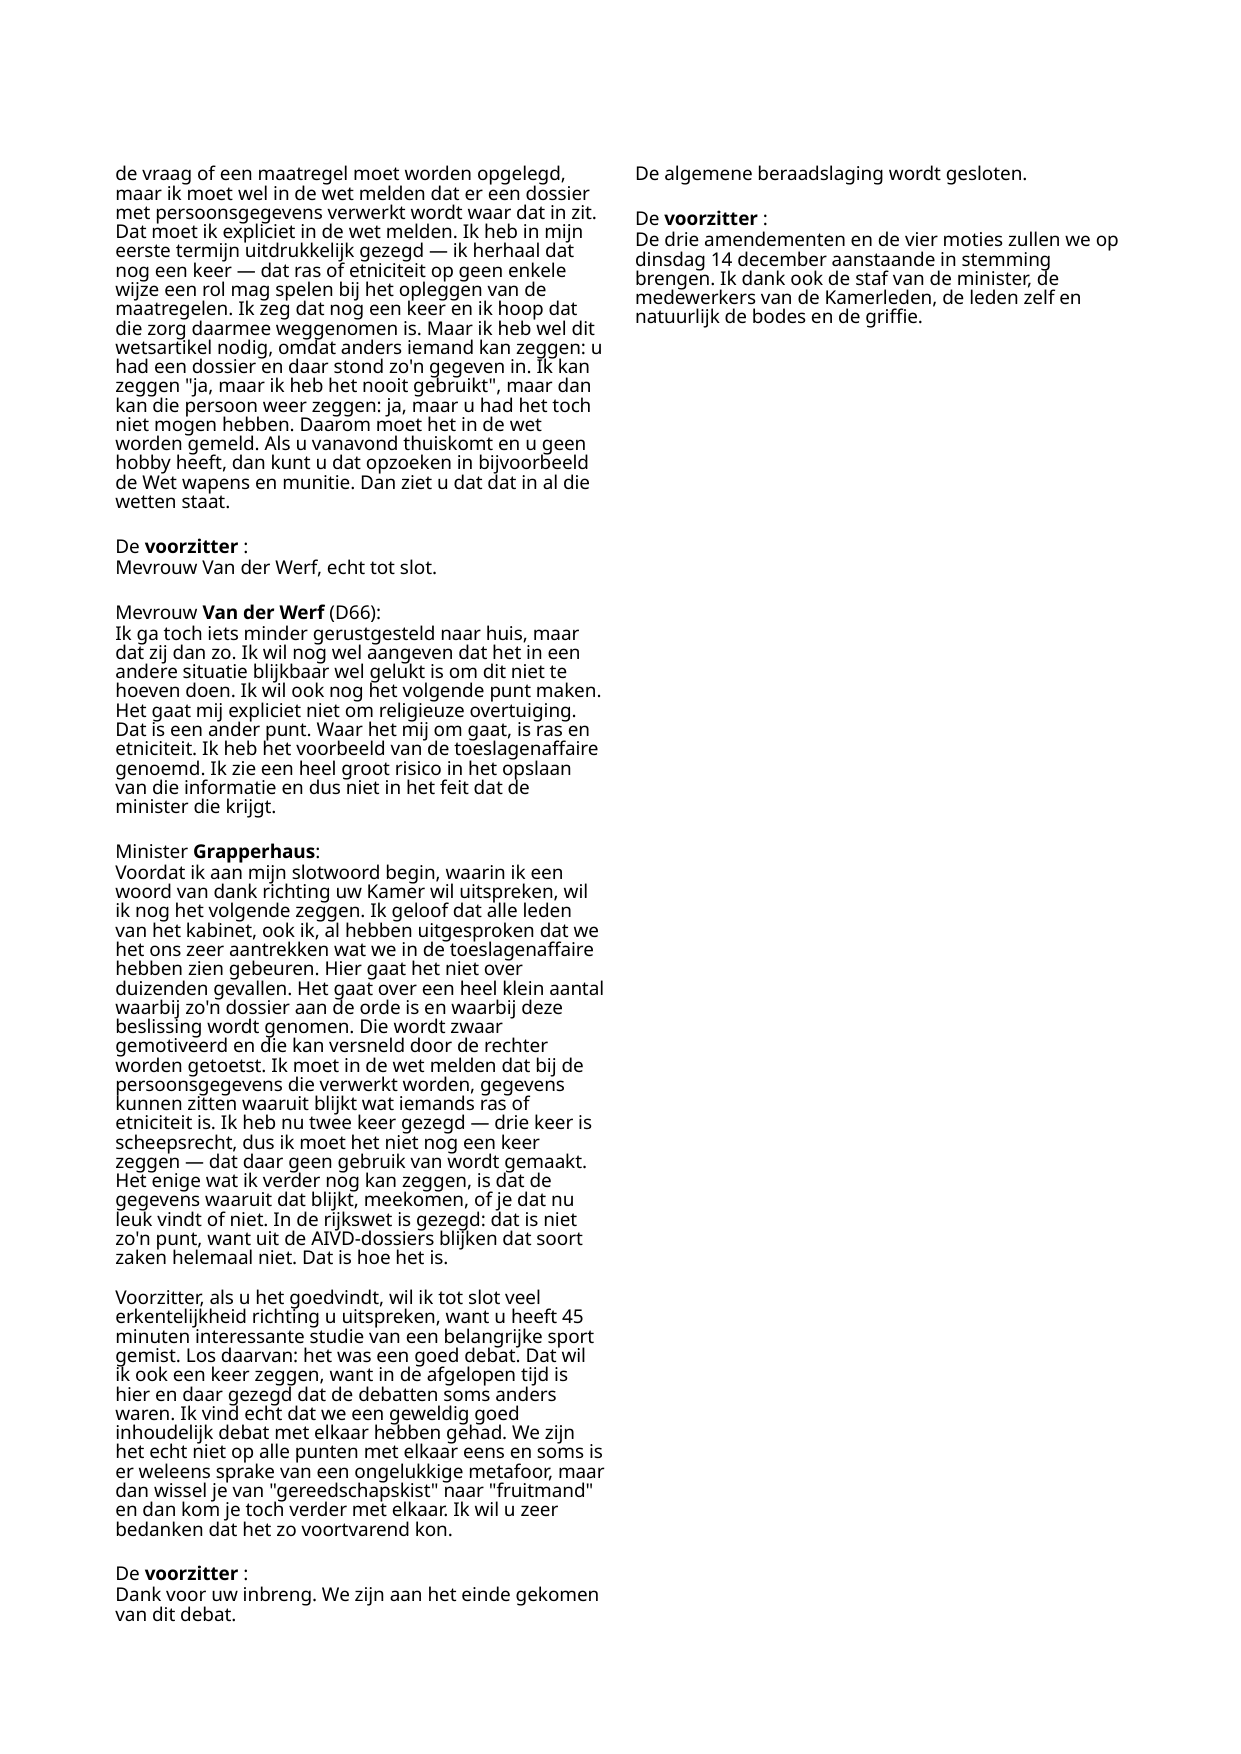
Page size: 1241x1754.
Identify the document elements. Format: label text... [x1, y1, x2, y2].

text De drie amendementen en de vier moties zullen we op dinsdag 14 december aanstaande in stemming brengen. Ik dank ook de staf van de minister, de medewerkers van de Kamerleden, de leden zelf en natuurlijk de bodes en de griffie. [635, 231, 1125, 328]
text Minister Grapperhaus: [115, 838, 605, 864]
text Ik ga toch iets minder gerustgesteld naar huis, maar dat zij dan zo. Ik wil nog wel aangeven dat het in een andere situatie blijkbaar wel gelukt is om dit niet te hoeven doen. Ik wil ook nog het volgende punt maken. Het gaat mij expliciet niet om religieuze overtuiging. Dat is een ander punt. Waar het mij om gaat, is ras en etniciteit. Ik heb het voorbeeld van de toeslagenaffaire genoemd. Ik zie een heel groot risico in het opslaan van die informatie en dus niet in het feit dat de minister die krijgt. [115, 624, 605, 817]
text De voorzitter : [635, 206, 1125, 231]
text Voorzitter, als u het goedvindt, wil ik tot slot veel erkentelijkheid richting u uitspreken, want u heeft 45 minuten interessante studie van een belangrijke sport gemist. Los daarvan: het was een goed debat. Dat wil ik ook een keer zeggen, want in de afgelopen tijd is hier en daar gezegd dat de debatten soms anders waren. Ik vind echt dat we een geweldig goed inhoudelijk debat met elkaar hebben gehad. We zijn het echt niet op alle punten met elkaar eens en soms is er weleens sprake van een ongelukkige metafoor, maar dan wissel je van "gereedschapskist" naar "fruitmand" en dan kom je toch verder met elkaar. Ik wil u zeer bedanken dat het zo voortvarend kon. [115, 1289, 605, 1540]
text De voorzitter : [115, 533, 605, 559]
text De algemene beraadslaging wordt gesloten. [635, 165, 1125, 185]
text Mevrouw Van der Werf (D66): [115, 599, 605, 624]
text Voordat ik aan mijn slotwoord begin, waarin ik een woord van dank richting uw Kamer wil uitspreken, wil ik nog het volgende zeggen. Ik geloof dat alle leden van het kabinet, ook ik, al hebben uitgesproken dat we het ons zeer aantrekken wat we in de toeslagenaffaire hebben zien gebeuren. Hier gaat het niet over duizenden gevallen. Het gaat over een heel klein aantal waarbij zo'n dossier aan de orde is en waarbij deze beslissing wordt genomen. Die wordt zwaar gemotiveerd en die kan versneld door de rechter worden getoetst. Ik moet in de wet melden dat bij de persoonsgegevens die verwerkt worden, gegevens kunnen zitten waaruit blijkt wat iemands ras of etniciteit is. Ik heb nu twee keer gezegd — drie keer is scheepsrecht, dus ik moet het niet nog een keer zeggen — dat daar geen gebruik van wordt gemaakt. Het enige wat ik verder nog kan zeggen, is dat de gegevens waaruit dat blijkt, meekomen, of je dat nu leuk vindt of niet. In de rijkswet is gezegd: dat is niet zo'n punt, want uit de AIVD-dossiers blijken dat soort zaken helemaal niet. Dat is hoe het is. [115, 864, 605, 1268]
text de vraag of een maatregel moet worden opgelegd, maar ik moet wel in de wet melden dat er een dossier met persoonsgegevens verwerkt wordt waar dat in zit. Dat moet ik expliciet in de wet melden. Ik heb in mijn eerste termijn uitdrukkelijk gezegd — ik herhaal dat nog een keer — dat ras of etniciteit op geen enkele wijze een rol mag spelen bij het opleggen van de maatregelen. Ik zeg dat nog een keer en ik hoop dat die zorg daarmee weggenomen is. Maar ik heb wel dit wetsartikel nodig, omdat anders iemand kan zeggen: u had een dossier en daar stond zo'n gegeven in. Ik kan zeggen "ja, maar ik heb het nooit gebruikt", maar dan kan die persoon weer zeggen: ja, maar u had het toch niet mogen hebben. Daarom moet het in de wet worden gemeld. Als u vanavond thuiskomt en u geen hobby heeft, dan kunt u dat opzoeken in bijvoorbeeld de Wet wapens en munitie. Dan ziet u dat dat in al die wetten staat. [115, 165, 605, 512]
text Mevrouw Van der Werf, echt tot slot. [115, 559, 605, 578]
text Dank voor uw inbreng. We zijn aan het einde gekomen van dit debat. [115, 1586, 605, 1625]
text De voorzitter : [115, 1561, 605, 1586]
